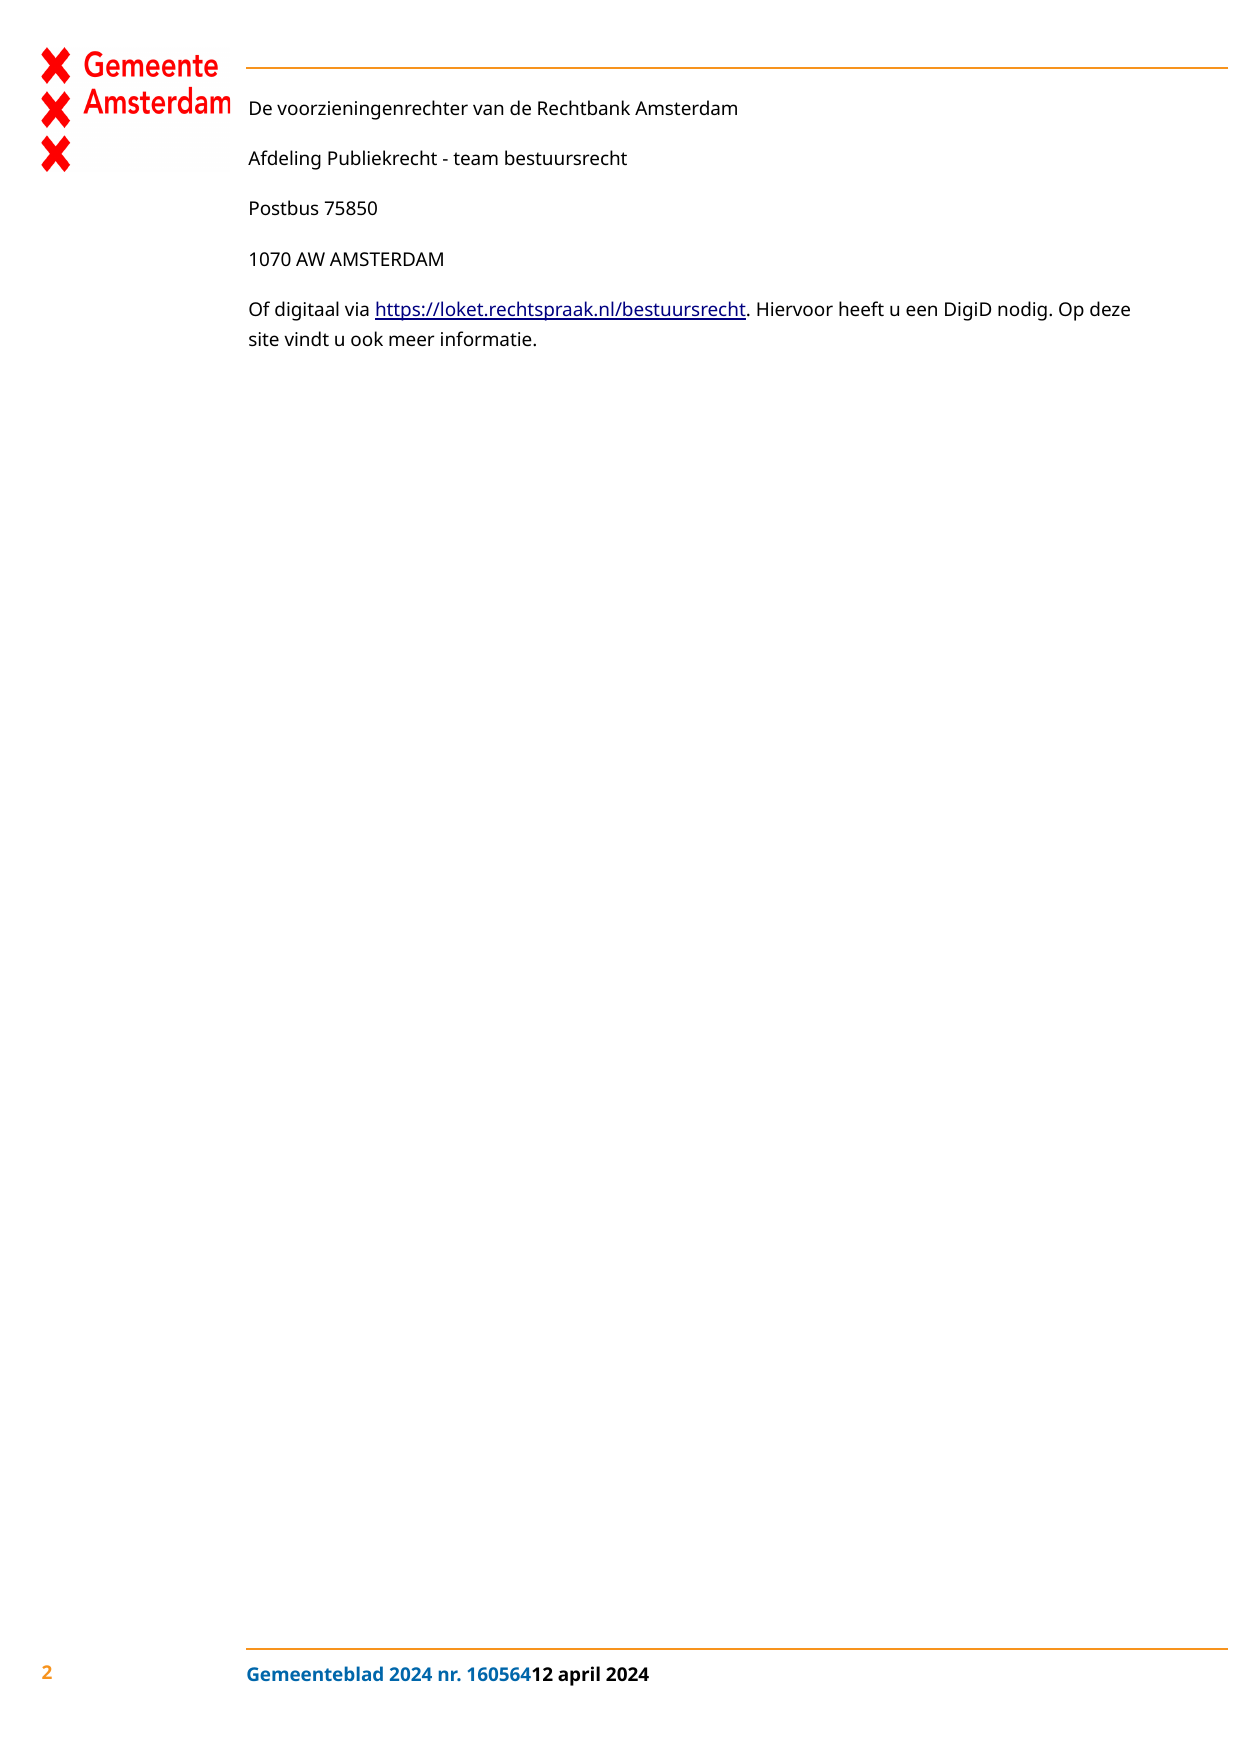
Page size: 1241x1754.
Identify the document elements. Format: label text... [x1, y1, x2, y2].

text Postbus 75850 [248, 196, 1152, 221]
picture [41, 47, 231, 172]
text De voorzieningenrechter van de Rechtbank Amsterdam [248, 95, 1152, 121]
text Afdeling Publiekrecht - team bestuursrecht [248, 145, 1152, 171]
text 1070 AW AMSTERDAM [248, 246, 1152, 272]
text Of digitaal via https://loket.rechtspraak.nl/bestuursrecht. Hiervoor heeft u een DigiD nodig. Op deze site vindt u ook meer informatie. [248, 296, 1152, 352]
